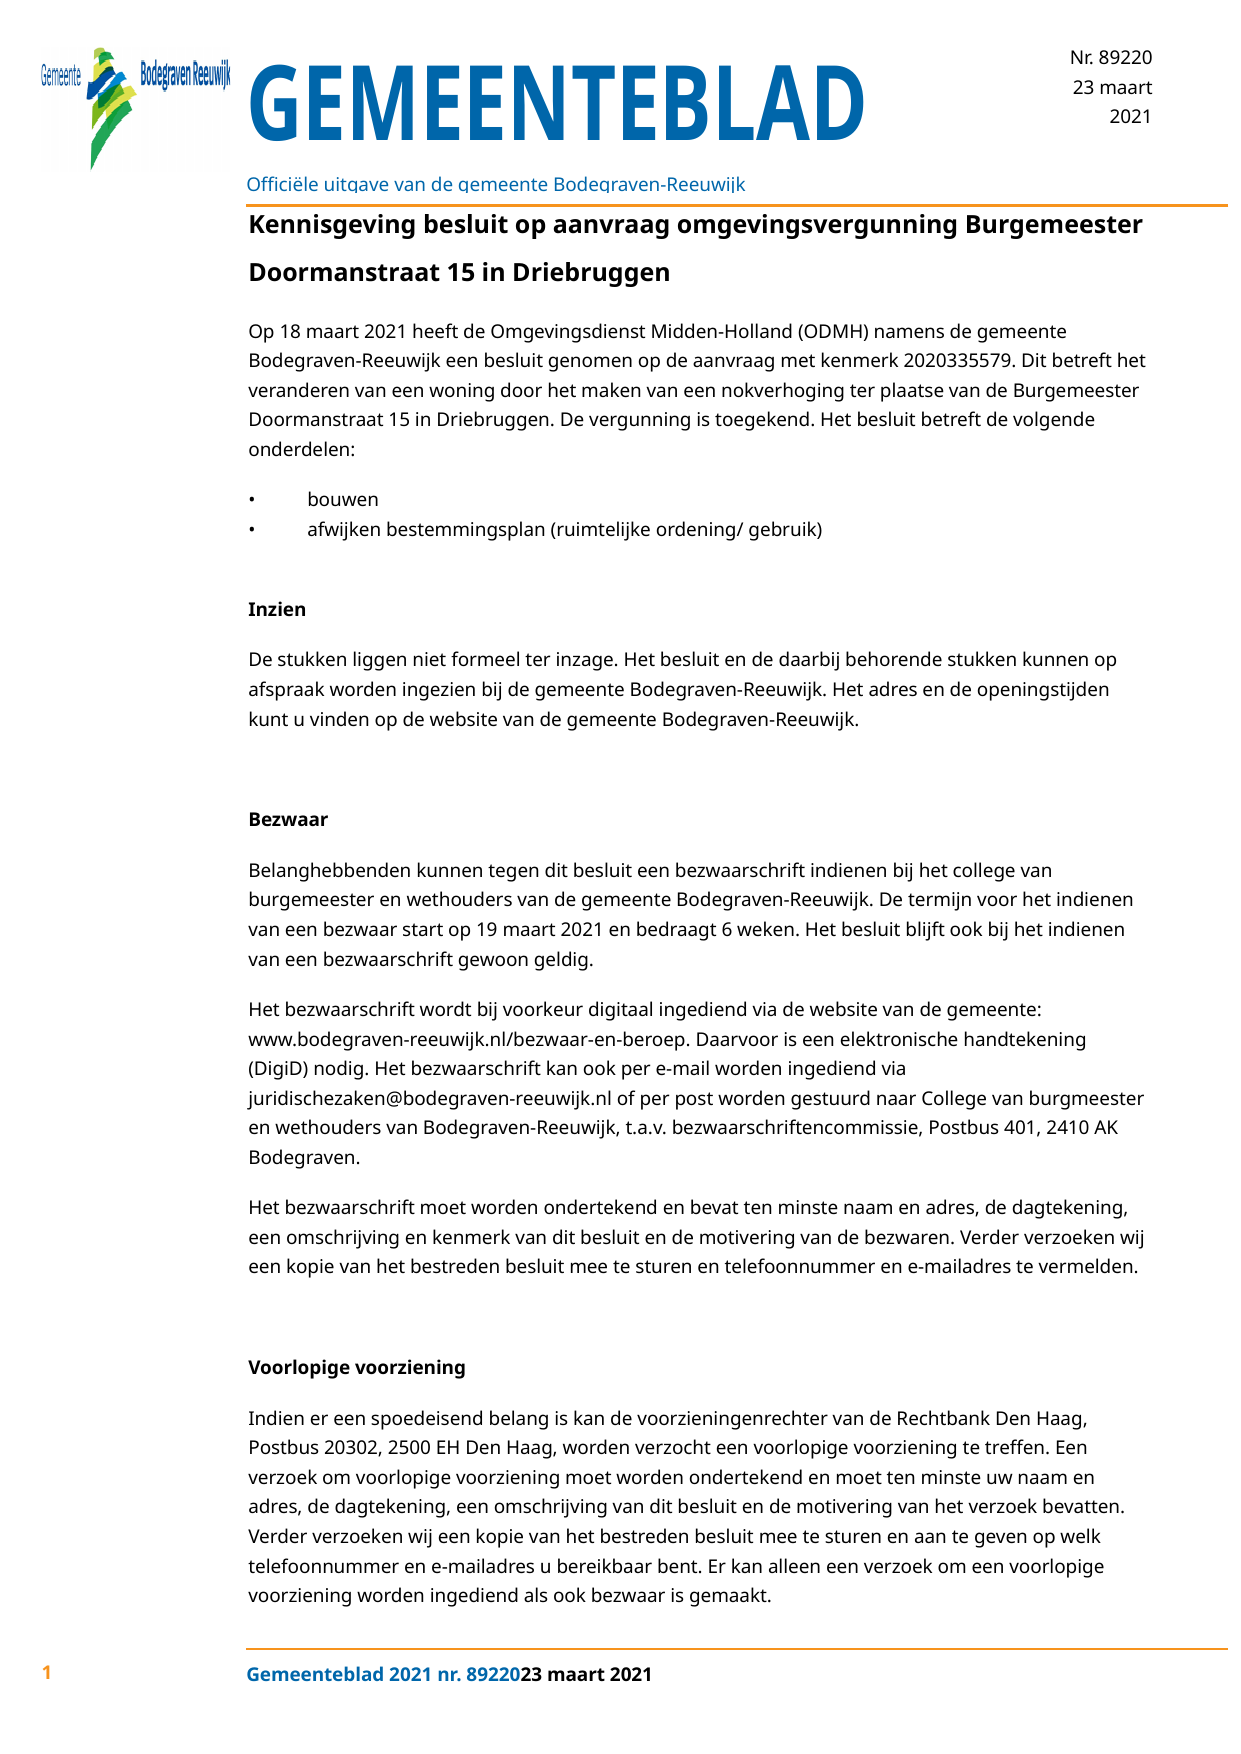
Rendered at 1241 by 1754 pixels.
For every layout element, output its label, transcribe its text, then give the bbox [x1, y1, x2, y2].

text Kennisgeving besluit op aanvraag omgevingsvergunning Burgemeester Doormanstraat 15 in Driebruggen [248, 207, 1152, 288]
text Inzien [248, 596, 1152, 622]
text Belanghebbenden kunnen tegen dit besluit een bezwaarschrift indienen bij het college van burgemeester en wethouders van de gemeente Bodegraven-Reeuwijk. De termijn voor het indienen van een bezwaar start op 19 maart 2021 en bedraagt 6 weken. Het besluit blijft ook bij het indienen van een bezwaarschrift gewoon geldig. [248, 857, 1152, 972]
text Bezwaar [248, 807, 1152, 832]
text Indien er een spoedeisend belang is kan de voorzieningenrechter van de Rechtbank Den Haag, Postbus 20302, 2500 EH Den Haag, worden verzocht een voorlopige voorziening te treffen. Een verzoek om voorlopige voorziening moet worden ondertekend en moet ten minste uw naam en adres, de dagtekening, een omschrijving van dit besluit en de motivering van het verzoek bevatten. Verder verzoeken wij een kopie van het bestreden besluit mee te sturen en aan te geven op welk telefoonnummer en e-mailadres u bereikbaar bent. Er kan alleen een verzoek om een voorlopige voorziening worden ingediend als ook bezwaar is gemaakt. [248, 1405, 1152, 1608]
text Op 18 maart 2021 heeft de Omgevingsdienst Midden-Holland (ODMH) namens de gemeente Bodegraven-Reeuwijk een besluit genomen op de aanvraag met kenmerk 2020335579. Dit betreft het veranderen van een woning door het maken van een nokverhoging ter plaatse van de Burgemeester Doormanstraat 15 in Driebruggen. De vergunning is toegekend. Het besluit betreft de volgende onderdelen: [248, 318, 1152, 462]
picture [41, 47, 231, 172]
list bouwen [248, 487, 1152, 512]
text De stukken liggen niet formeel ter inzage. Het besluit en de daarbij behorende stukken kunnen op afspraak worden ingezien bij de gemeente Bodegraven-Reeuwijk. Het adres en de openingstijden kunt u vinden op de website van de gemeente Bodegraven-Reeuwijk. [248, 647, 1152, 732]
text Voorlopige voorziening [248, 1354, 1152, 1380]
text Het bezwaarschrift wordt bij voorkeur digitaal ingediend via de website van de gemeente: www.bodegraven-reeuwijk.nl/bezwaar-en-beroep. Daarvoor is een elektronische handtekening (DigiD) nodig. Het bezwaarschrift kan ook per e-mail worden ingediend via juridischezaken@bodegraven-reeuwijk.nl of per post worden gestuurd naar College van burgmeester en wethouders van Bodegraven-Reeuwijk, t.a.v. bezwaarschriftencommissie, Postbus 401, 2410 AK Bodegraven. [248, 996, 1152, 1170]
text Het bezwaarschrift moet worden ondertekend en bevat ten minste naam en adres, de dagtekening, een omschrijving en kenmerk van dit besluit en de motivering van de bezwaren. Verder verzoeken wij een kopie van het bestreden besluit mee te sturen en telefoonnummer en e-mailadres te vermelden. [248, 1194, 1152, 1279]
list afwijken bestemmingsplan (ruimtelijke ordening/ gebruik) [248, 516, 1152, 542]
